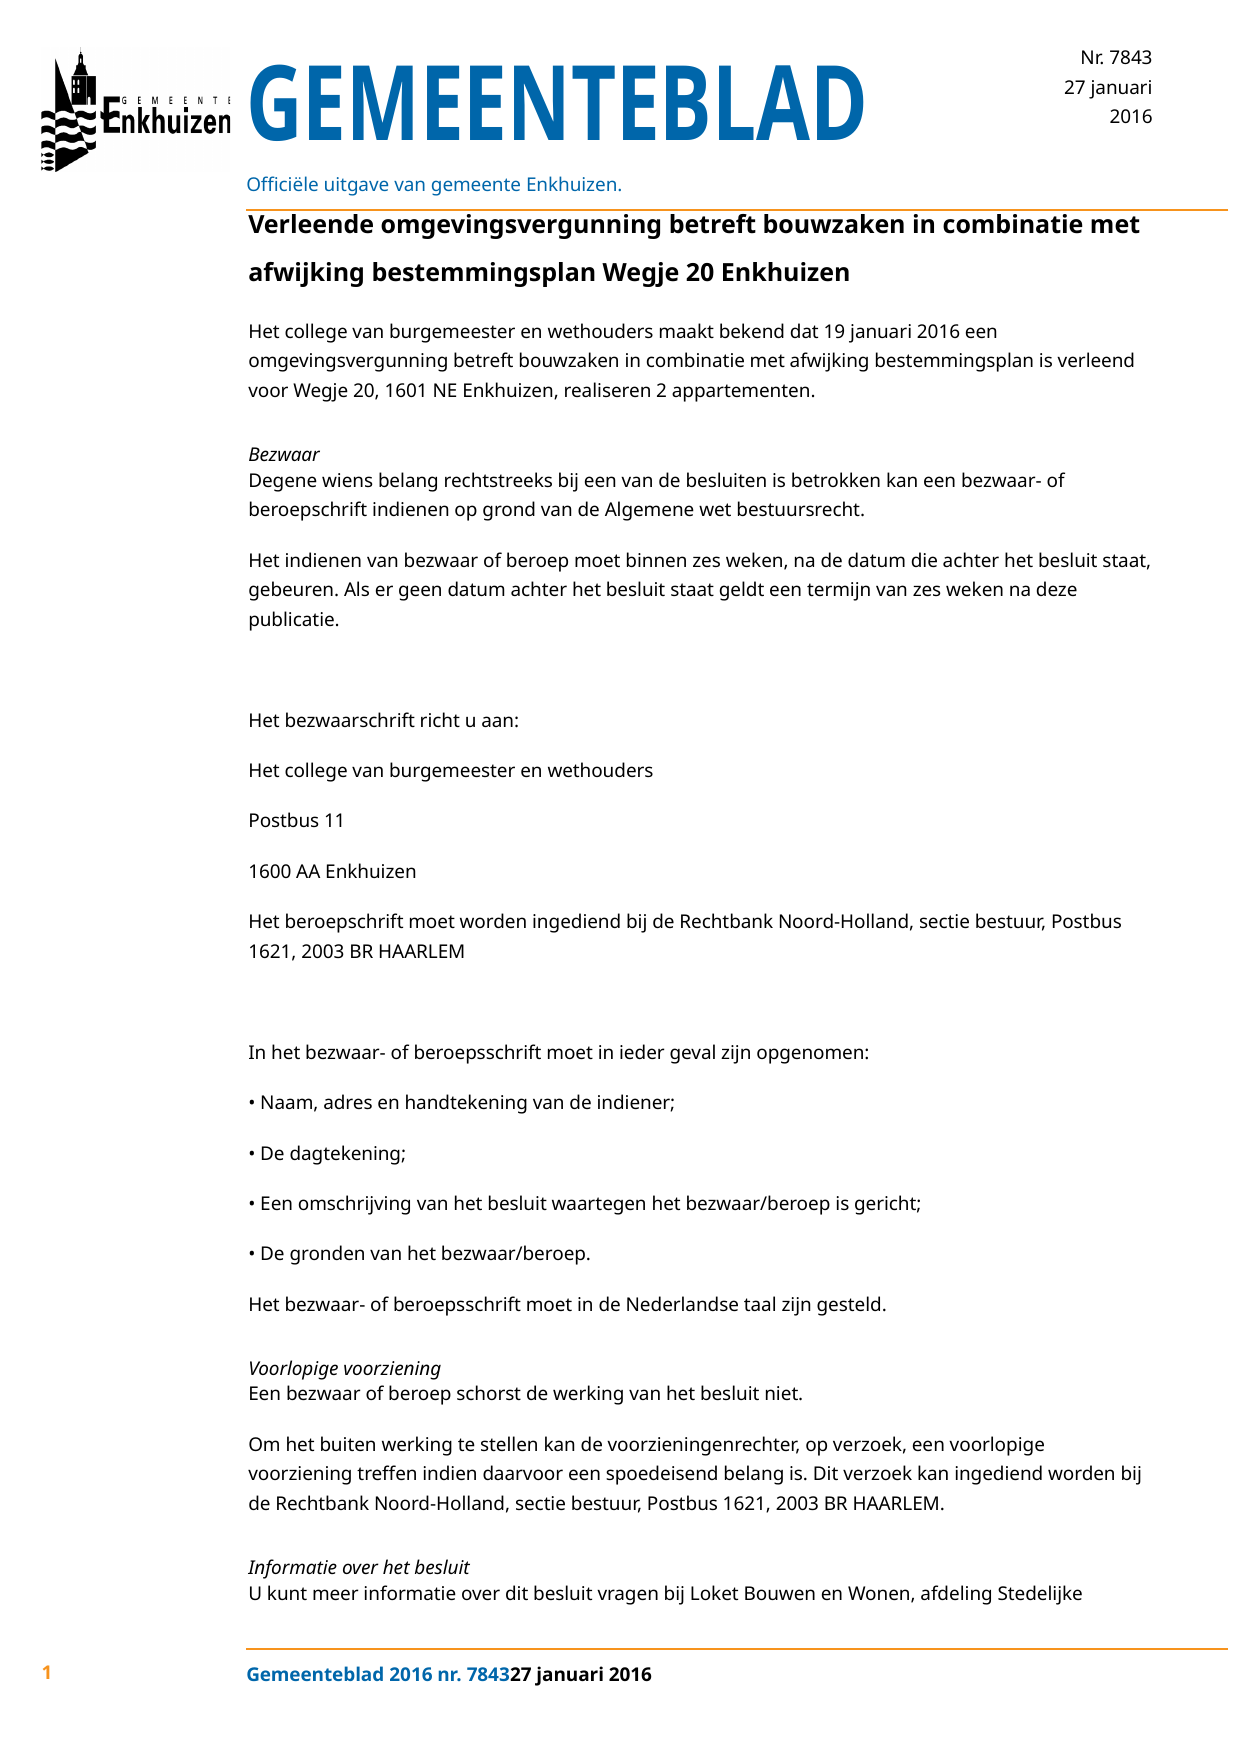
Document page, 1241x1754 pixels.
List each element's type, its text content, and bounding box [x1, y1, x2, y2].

text Bezwaar [248, 441, 1152, 467]
text Het college van burgemeester en wethouders [248, 757, 1152, 783]
text Degene wiens belang rechtstreeks bij een van de besluiten is betrokken kan een bezwaar- of beroepschrift indienen op grond van de Algemene wet bestuursrecht. [248, 467, 1152, 522]
text Het bezwaarschrift richt u aan: [248, 707, 1152, 732]
text • De gronden van het bezwaar/beroep. [248, 1241, 1152, 1266]
text Het indienen van bezwaar of beroep moet binnen zes weken, na de datum die achter het besluit staat, gebeuren. Als er geen datum achter het besluit staat geldt een termijn van zes weken na deze publicatie. [248, 547, 1152, 632]
text In het bezwaar- of beroepsschrift moet in ieder geval zijn opgenomen: [248, 1039, 1152, 1064]
text Het beroepschrift moet worden ingediend bij de Rechtbank Noord-Holland, sectie bestuur, Postbus 1621, 2003 BR HAARLEM [248, 908, 1152, 964]
text Informatie over het besluit [248, 1554, 1152, 1580]
text 1600 AA Enkhuizen [248, 858, 1152, 884]
picture [41, 47, 231, 172]
text U kunt meer informatie over dit besluit vragen bij Loket Bouwen en Wonen, afdeling Stedelijke [248, 1580, 1152, 1606]
text Het college van burgemeester en wethouders maakt bekend dat 19 januari 2016 een omgevingsvergunning betreft bouwzaken in combinatie met afwijking bestemmingsplan is verleend voor Wegje 20, 1601 NE Enkhuizen, realiseren 2 appartementen. [248, 318, 1152, 403]
text • Een omschrijving van het besluit waartegen het bezwaar/beroep is gericht; [248, 1190, 1152, 1216]
text • Naam, adres en handtekening van de indiener; [248, 1089, 1152, 1115]
text Postbus 11 [248, 808, 1152, 833]
text • De dagtekening; [248, 1140, 1152, 1165]
text Een bezwaar of beroep schorst de werking van het besluit niet. [248, 1381, 1152, 1406]
text Verleende omgevingsvergunning betreft bouwzaken in combinatie met afwijking bestemmingsplan Wegje 20 Enkhuizen [248, 211, 1152, 288]
text Voorlopige voorziening [248, 1355, 1152, 1381]
text Het bezwaar- of beroepsschrift moet in de Nederlandse taal zijn gesteld. [248, 1291, 1152, 1317]
text Om het buiten werking te stellen kan de voorzieningenrechter, op verzoek, een voorlopige voorziening treffen indien daarvoor een spoedeisend belang is. Dit verzoek kan ingediend worden bij de Rechtbank Noord-Holland, sectie bestuur, Postbus 1621, 2003 BR HAARLEM. [248, 1431, 1152, 1516]
